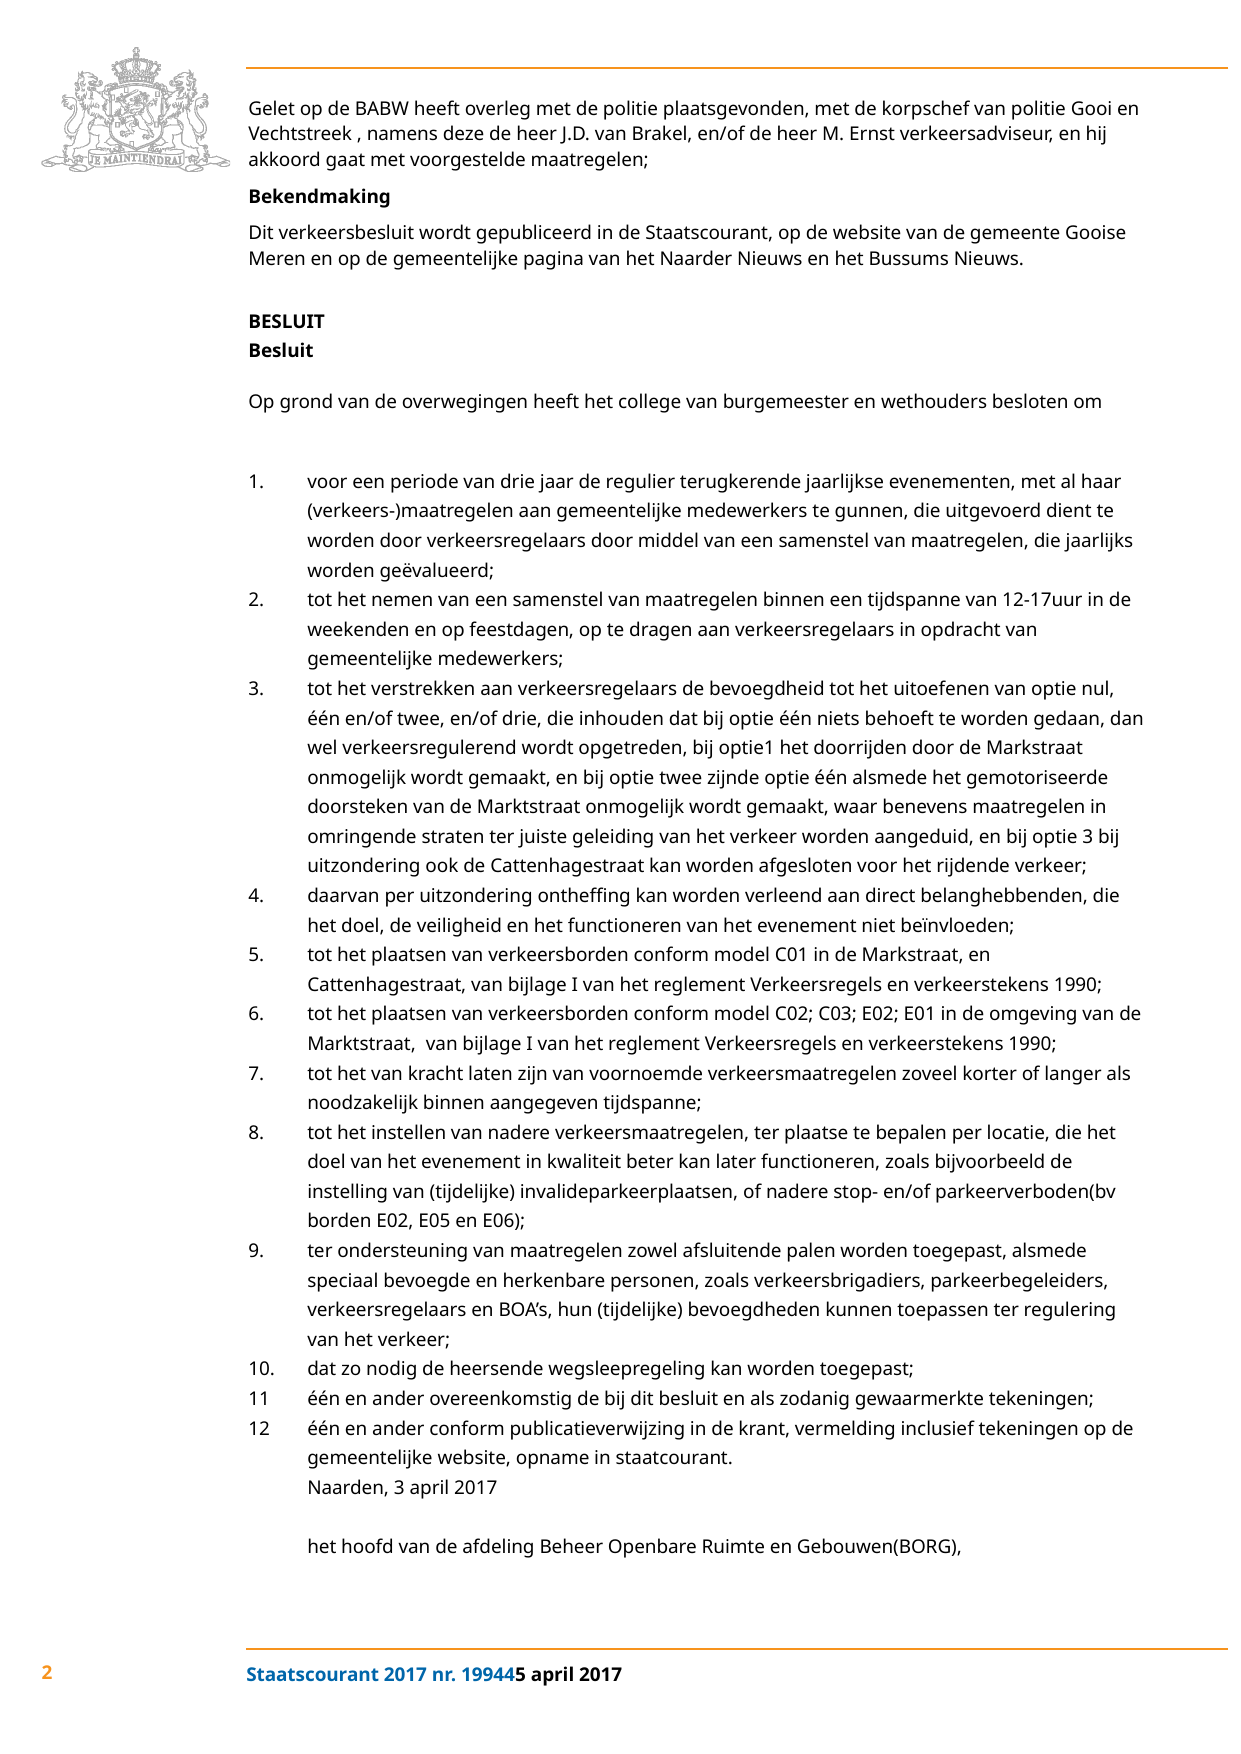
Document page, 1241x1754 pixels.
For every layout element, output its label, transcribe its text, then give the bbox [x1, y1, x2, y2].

list tot het instellen van nadere verkeersmaatregelen, ter plaatse te bepalen per locatie, die het doel van het evenement in kwaliteit beter kan later functioneren, zoals bijvoorbeeld de instelling van (tijdelijke) invalideparkeerplaatsen, of nadere stop- en/of parkeerverboden(bv borden E02, E05 en E06); [248, 1119, 1152, 1233]
list tot het nemen van een samenstel van maatregelen binnen een tijdspanne van 12-17uur in de weekenden en op feestdagen, op te dragen aan verkeersregelaars in opdracht van gemeentelijke medewerkers; [248, 586, 1152, 671]
list Naarden, 3 april 2017 [248, 1474, 1152, 1499]
list één en ander conform publicatieverwijzing in de krant, vermelding inclusief tekeningen op de gemeentelijke website, opname in staatcourant. [248, 1415, 1152, 1470]
text Dit verkeersbesluit wordt gepubliceerd in de Staatscourant, op de website van de gemeente Gooise Meren en op de gemeentelijke pagina van het Naarder Nieuws en het Bussums Nieuws. [248, 219, 1152, 271]
list daarvan per uitzondering ontheffing kan worden verleend aan direct belanghebbenden, die het doel, de veiligheid en het functioneren van het evenement niet beïnvloeden; [248, 882, 1152, 937]
text BESLUIT [248, 308, 1152, 334]
list tot het plaatsen van verkeersborden conform model C02; C03; E02; E01 in de omgeving van de Marktstraat, van bijlage I van het reglement Verkeersregels en verkeerstekens 1990; [248, 1001, 1152, 1056]
list één en ander overeenkomstig de bij dit besluit en als zodanig gewaarmerkte tekeningen; [248, 1385, 1152, 1411]
text Op grond van de overwegingen heeft het college van burgemeester en wethouders besloten om [248, 388, 1152, 414]
text Gelet op de BABW heeft overleg met de politie plaatsgevonden, met de korpschef van politie Gooi en Vechtstreek , namens deze de heer J.D. van Brakel, en/of de heer M. Ernst verkeersadviseur, en hij akkoord gaat met voorgestelde maatregelen; [248, 95, 1152, 172]
list tot het plaatsen van verkeersborden conform model C01 in de Markstraat, en Cattenhagestraat, van bijlage I van het reglement Verkeersregels en verkeerstekens 1990; [248, 941, 1152, 997]
list ter ondersteuning van maatregelen zowel afsluitende palen worden toegepast, alsmede speciaal bevoegde en herkenbare personen, zoals verkeersbrigadiers, parkeerbegeleiders, verkeersregelaars en BOA’s, hun (tijdelijke) bevoegdheden kunnen toepassen ter regulering van het verkeer; [248, 1237, 1152, 1352]
list tot het verstrekken aan verkeersregelaars de bevoegdheid tot het uitoefenen van optie nul, één en/of twee, en/of drie, die inhouden dat bij optie één niets behoeft te worden gedaan, dan wel verkeersregulerend wordt opgetreden, bij optie1 het doorrijden door de Markstraat onmogelijk wordt gemaakt, en bij optie twee zijnde optie één alsmede het gemotoriseerde doorsteken van de Marktstraat onmogelijk wordt gemaakt, waar benevens maatregelen in omringende straten ter juiste geleiding van het verkeer worden aangeduid, en bij optie 3 bij uitzondering ook de Cattenhagestraat kan worden afgesloten voor het rijdende verkeer; [248, 675, 1152, 878]
text Bekendmaking [248, 183, 1152, 209]
text Besluit [248, 338, 1152, 363]
list het hoofd van de afdeling Beheer Openbare Ruimte en Gebouwen(BORG), [248, 1533, 1152, 1559]
list tot het van kracht laten zijn van voornoemde verkeersmaatregelen zoveel korter of langer als noodzakelijk binnen aangegeven tijdspanne; [248, 1060, 1152, 1115]
picture [41, 47, 231, 172]
list dat zo nodig de heersende wegsleepregeling kan worden toegepast; [248, 1356, 1152, 1381]
list voor een periode van drie jaar de regulier terugkerende jaarlijkse evenementen, met al haar (verkeers-)maatregelen aan gemeentelijke medewerkers te gunnen, die uitgevoerd dient te worden door verkeersregelaars door middel van een samenstel van maatregelen, die jaarlijks worden geëvalueerd; [248, 468, 1152, 582]
